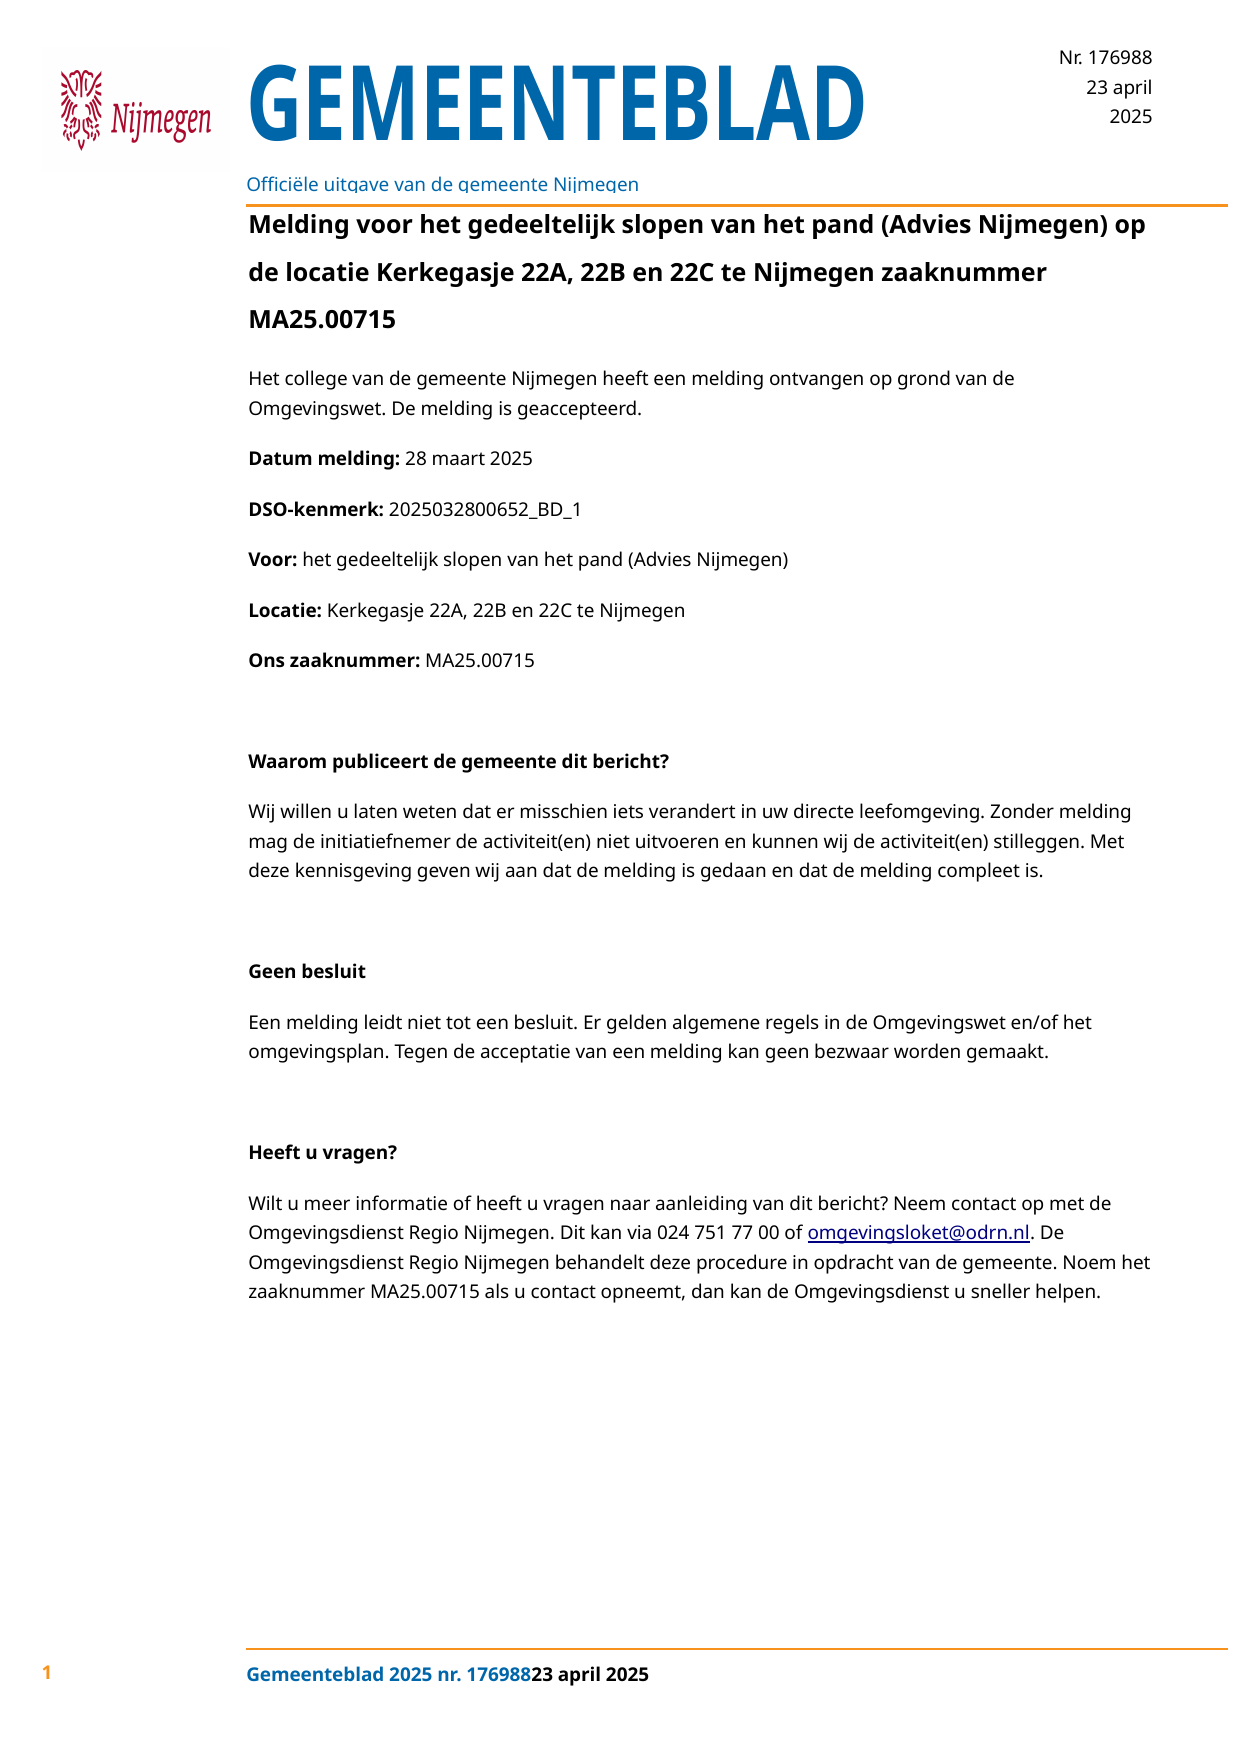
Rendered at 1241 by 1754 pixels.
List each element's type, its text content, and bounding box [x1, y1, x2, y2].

text Het college van de gemeente Nijmegen heeft een melding ontvangen op grond van de Omgevingswet. De melding is geaccepteerd. [248, 366, 1152, 421]
text Geen besluit [248, 958, 1152, 984]
text Waarom publiceert de gemeente dit bericht? [248, 748, 1152, 774]
text Locatie: Kerkegasje 22A, 22B en 22C te Nijmegen [248, 597, 1152, 622]
text Wilt u meer informatie of heeft u vragen naar aanleiding van dit bericht? Neem contact op met de Omgevingsdienst Regio Nijmegen. Dit kan via 024 751 77 00 of omgevingsloket@odrn.nl. De Omgevingsdienst Regio Nijmegen behandelt deze procedure in opdracht van de gemeente. Noem het zaaknummer MA25.00715 als u contact opneemt, dan kan de Omgevingsdienst u sneller helpen. [248, 1190, 1152, 1304]
picture [41, 47, 231, 172]
text Wij willen u laten weten dat er misschien iets verandert in uw directe leefomgeving. Zonder melding mag de initiatiefnemer de activiteit(en) niet uitvoeren en kunnen wij de activiteit(en) stilleggen. Met deze kennisgeving geven wij aan dat de melding is gedaan en dat de melding compleet is. [248, 798, 1152, 883]
text Een melding leidt niet tot een besluit. Er gelden algemene regels in de Omgevingswet en/of het omgevingsplan. Tegen de acceptatie van een melding kan geen bezwaar worden gemaakt. [248, 1009, 1152, 1064]
text Voor: het gedeeltelijk slopen van het pand (Advies Nijmegen) [248, 546, 1152, 572]
text Ons zaaknummer: MA25.00715 [248, 647, 1152, 673]
text Heeft u vragen? [248, 1139, 1152, 1165]
text Datum melding: 28 maart 2025 [248, 446, 1152, 471]
text DSO-kenmerk: 2025032800652_BD_1 [248, 496, 1152, 522]
text Melding voor het gedeeltelijk slopen van het pand (Advies Nijmegen) op de locatie Kerkegasje 22A, 22B en 22C te Nijmegen zaaknummer MA25.00715 [248, 207, 1152, 336]
